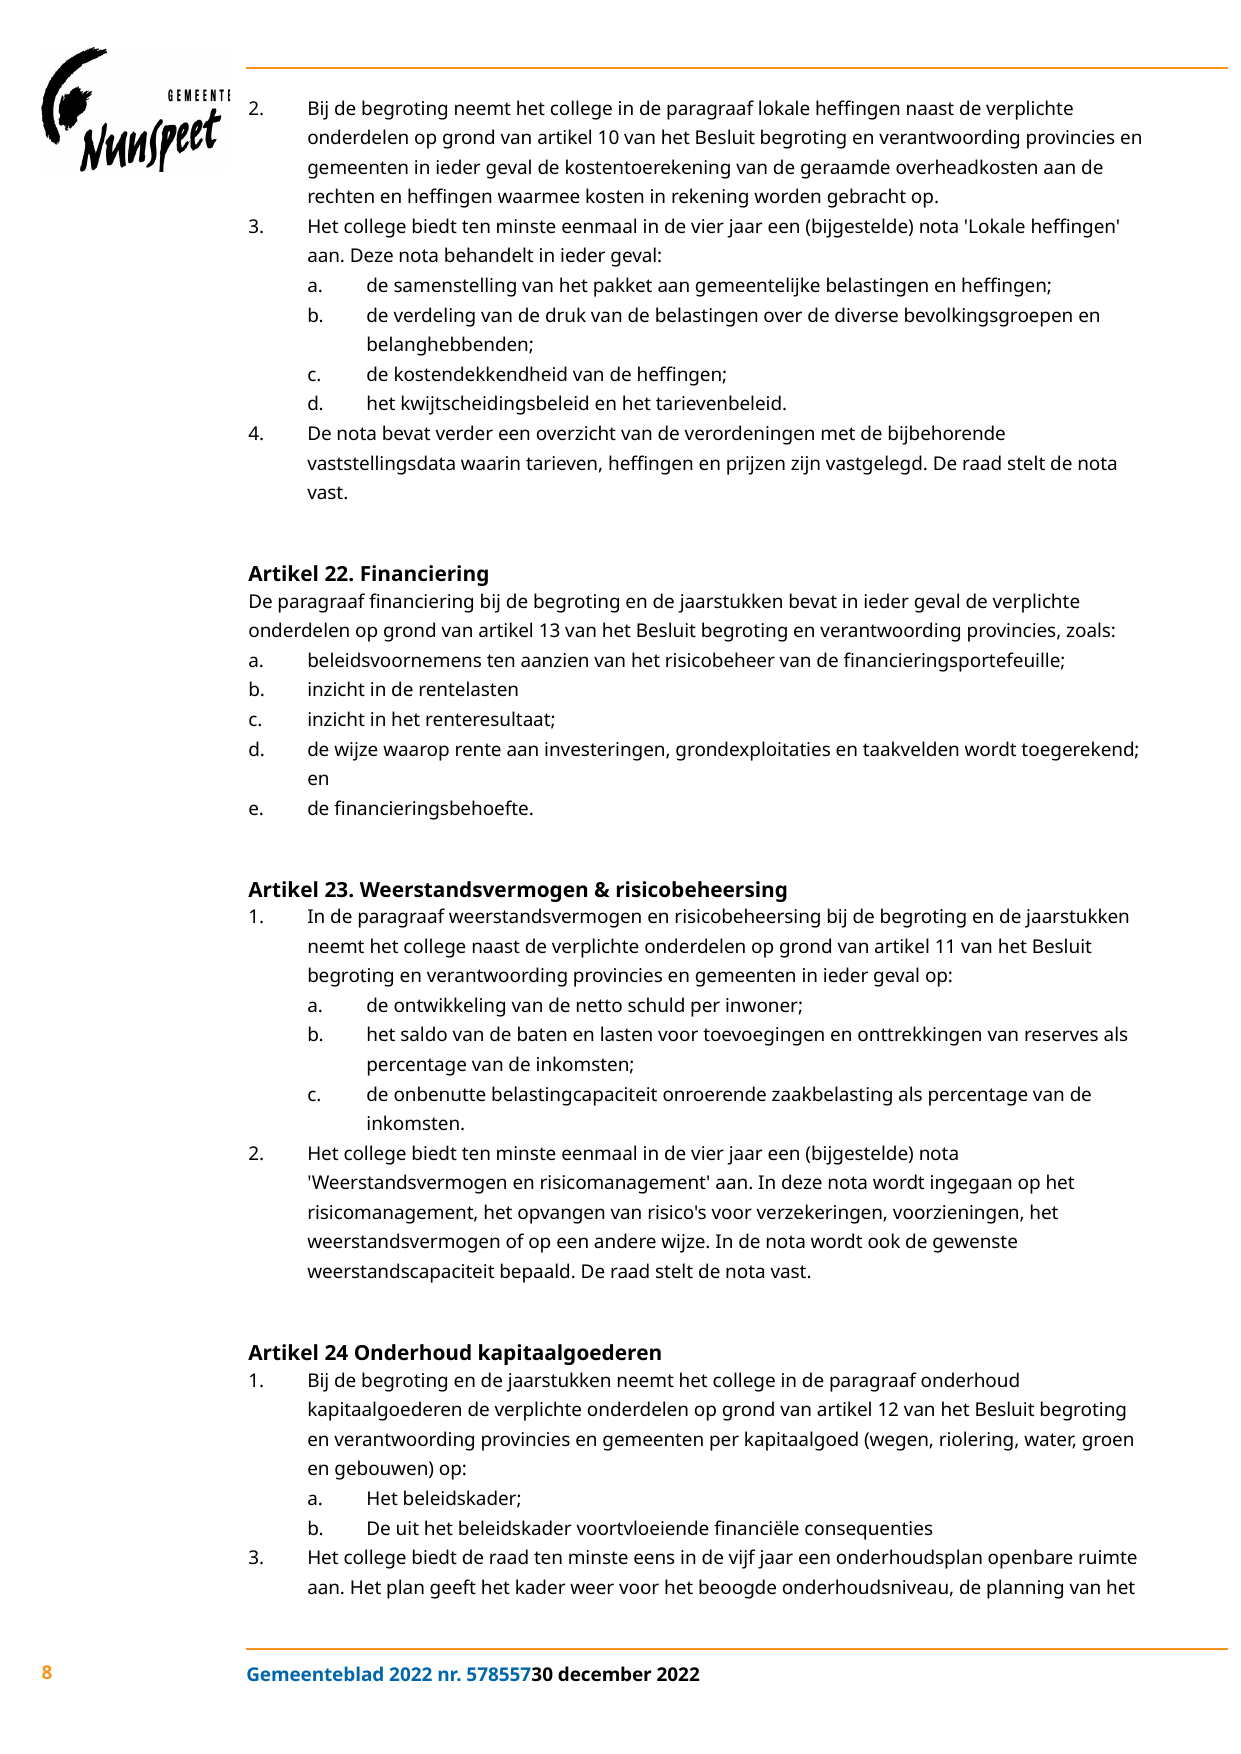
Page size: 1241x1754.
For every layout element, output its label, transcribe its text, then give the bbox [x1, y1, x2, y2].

list de ontwikkeling van de netto schuld per inwoner; [307, 992, 1152, 1018]
text Artikel 24 Onderhoud kapitaalgoederen [248, 1338, 1152, 1367]
list De nota bevat verder een overzicht van de verordeningen met de bijbehorende vaststellingsdata waarin tarieven, heffingen en prijzen zijn vastgelegd. De raad stelt de nota vast. [248, 420, 1152, 505]
list Bij de begroting neemt het college in de paragraaf lokale heffingen naast de verplichte onderdelen op grond van artikel 10 van het Besluit begroting en verantwoording provincies en gemeenten in ieder geval de kostentoerekening van de geraamde overheadkosten aan de rechten en heffingen waarmee kosten in rekening worden gebracht op. [248, 95, 1152, 209]
list Het beleidskader; [307, 1485, 1152, 1511]
list Het college biedt de raad ten minste eens in de vijf jaar een onderhoudsplan openbare ruimte aan. Het plan geeft het kader weer voor het beoogde onderhoudsniveau, de planning van het [248, 1544, 1152, 1599]
list het saldo van de baten en lasten voor toevoegingen en onttrekkingen van reserves als percentage van de inkomsten; [307, 1022, 1152, 1077]
list de kostendekkendheid van de heffingen; [307, 361, 1152, 387]
list het kwijtscheidingsbeleid en het tarievenbeleid. [307, 391, 1152, 416]
text De paragraaf financiering bij de begroting en de jaarstukken bevat in ieder geval de verplichte onderdelen op grond van artikel 13 van het Besluit begroting en verantwoording provincies, zoals: [248, 588, 1152, 643]
list inzicht in de rentelasten [248, 677, 1152, 702]
list de samenstelling van het pakket aan gemeentelijke belastingen en heffingen; [307, 272, 1152, 298]
picture [41, 47, 231, 172]
text Artikel 22. Financiering [248, 559, 1152, 588]
list Het college biedt ten minste eenmaal in de vier jaar een (bijgestelde) nota 'Weerstandsvermogen en risicomanagement' aan. In deze nota wordt ingegaan op het risicomanagement, het opvangen van risico's voor verzekeringen, voorzieningen, het weerstandsvermogen of op een andere wijze. In de nota wordt ook de gewenste weerstandscapaciteit bepaald. De raad stelt de nota vast. [248, 1140, 1152, 1284]
text Artikel 23. Weerstandsvermogen & risicobeheersing [248, 875, 1152, 903]
list de verdeling van de druk van de belastingen over de diverse bevolkingsgroepen en belanghebbenden; [307, 302, 1152, 357]
list beleidsvoornemens ten aanzien van het risicobeheer van de financieringsportefeuille; [248, 647, 1152, 673]
list de financieringsbehoefte. [248, 795, 1152, 821]
list inzicht in het renteresultaat; [248, 706, 1152, 732]
list Bij de begroting en de jaarstukken neemt het college in de paragraaf onderhoud kapitaalgoederen de verplichte onderdelen op grond van artikel 12 van het Besluit begroting en verantwoording provincies en gemeenten per kapitaalgoed (wegen, riolering, water, groen en gebouwen) op: [248, 1367, 1152, 1481]
list de onbenutte belastingcapaciteit onroerende zaakbelasting als percentage van de inkomsten. [307, 1081, 1152, 1136]
list De uit het beleidskader voortvloeiende financiële consequenties [307, 1515, 1152, 1540]
list In de paragraaf weerstandsvermogen en risicobeheersing bij de begroting en de jaarstukken neemt het college naast de verplichte onderdelen op grond van artikel 11 van het Besluit begroting en verantwoording provincies en gemeenten in ieder geval op: [248, 903, 1152, 988]
list de wijze waarop rente aan investeringen, grondexploitaties en taakvelden wordt toegerekend; en [248, 736, 1152, 791]
list Het college biedt ten minste eenmaal in de vier jaar een (bijgestelde) nota 'Lokale heffingen' aan. Deze nota behandelt in ieder geval: [248, 213, 1152, 268]
